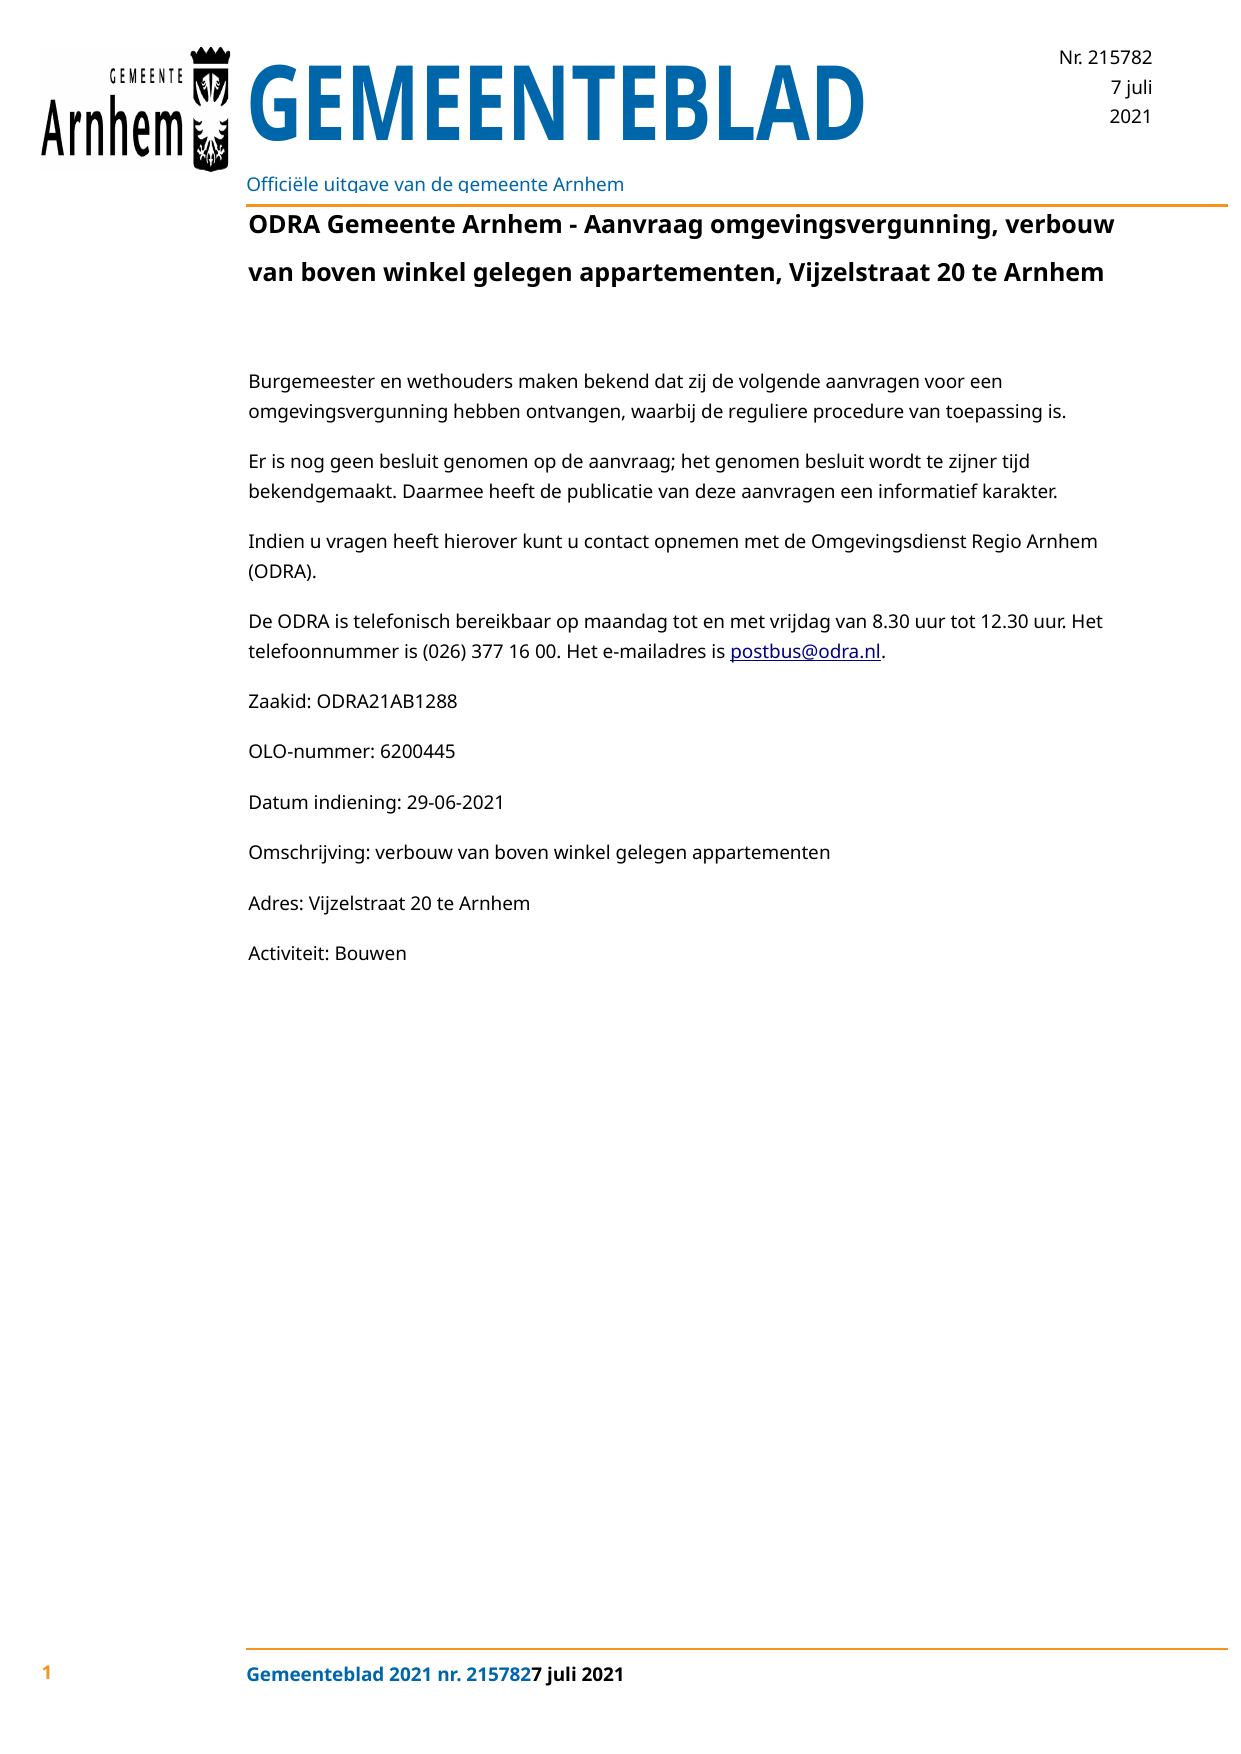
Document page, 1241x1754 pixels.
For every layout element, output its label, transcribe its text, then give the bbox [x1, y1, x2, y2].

text ODRA Gemeente Arnhem - Aanvraag omgevingsvergunning, verbouw van boven winkel gelegen appartementen, Vijzelstraat 20 te Arnhem [248, 207, 1152, 288]
text Zaakid: ODRA21AB1288 [248, 688, 1152, 714]
text OLO-nummer: 6200445 [248, 739, 1152, 764]
text Indien u vragen heeft hierover kunt u contact opnemen met de Omgevingsdienst Regio Arnhem (ODRA). [248, 528, 1152, 584]
picture [41, 47, 231, 172]
text De ODRA is telefonisch bereikbaar op maandag tot en met vrijdag van 8.30 uur tot 12.30 uur. Het telefoonnummer is (026) 377 16 00. Het e-mailadres is postbus@odra.nl. [248, 608, 1152, 664]
text Er is nog geen besluit genomen op de aanvraag; het genomen besluit wordt te zijner tijd bekendgemaakt. Daarmee heeft de publicatie van deze aanvragen een informatief karakter. [248, 448, 1152, 504]
text Adres: Vijzelstraat 20 te Arnhem [248, 890, 1152, 916]
text Datum indiening: 29-06-2021 [248, 789, 1152, 815]
text Burgemeester en wethouders maken bekend dat zij de volgende aanvragen voor een omgevingsvergunning hebben ontvangen, waarbij de reguliere procedure van toepassing is. [248, 368, 1152, 424]
text Activiteit: Bouwen [248, 940, 1152, 966]
text Omschrijving: verbouw van boven winkel gelegen appartementen [248, 839, 1152, 865]
